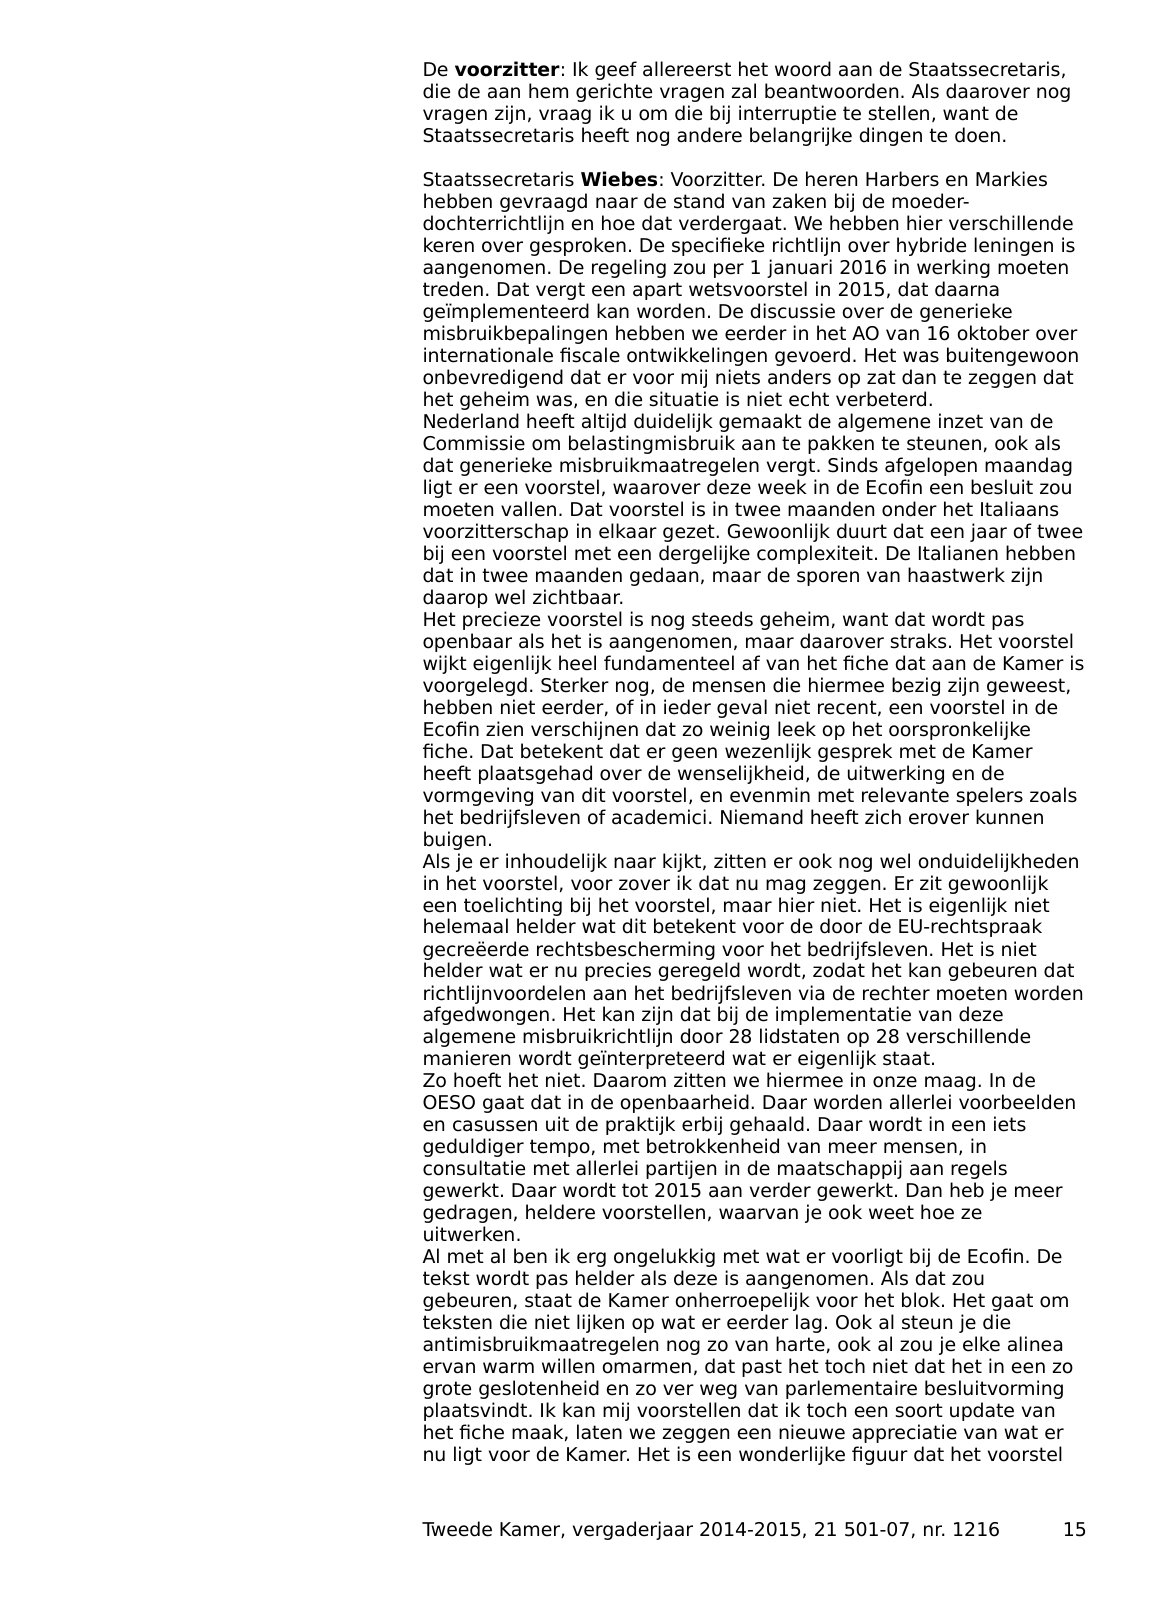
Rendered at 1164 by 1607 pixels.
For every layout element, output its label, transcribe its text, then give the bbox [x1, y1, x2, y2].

text Het precieze voorstel is nog steeds geheim, want dat wordt pas openbaar als het is aangenomen, maar daarover straks. Het voorstel wijkt eigenlijk heel fundamenteel af van het fiche dat aan de Kamer is voorgelegd. Sterker nog, de mensen die hiermee bezig zijn geweest, hebben niet eerder, of in ieder geval niet recent, een voorstel in de Ecofin zien verschijnen dat zo weinig leek op het oorspronkelijke fiche. Dat betekent dat er geen wezenlijk gesprek met de Kamer heeft plaatsgehad over de wenselijkheid, de uitwerking en de vormgeving van dit voorstel, en evenmin met relevante spelers zoals het bedrijfsleven of academici. Niemand heeft zich erover kunnen buigen. [422, 609, 1087, 851]
text De voorzitter: Ik geef allereerst het woord aan de Staatssecretaris, die de aan hem gerichte vragen zal beantwoorden. Als daarover nog vragen zijn, vraag ik u om die bij interruptie te stellen, want de Staatssecretaris heeft nog andere belangrijke dingen te doen. [422, 59, 1087, 147]
text Nederland heeft altijd duidelijk gemaakt de algemene inzet van de Commissie om belastingmisbruik aan te pakken te steunen, ook als dat generieke misbruikmaatregelen vergt. Sinds afgelopen maandag ligt er een voorstel, waarover deze week in de Ecofin een besluit zou moeten vallen. Dat voorstel is in twee maanden onder het Italiaans voorzitterschap in elkaar gezet. Gewoonlijk duurt dat een jaar of twee bij een voorstel met een dergelijke complexiteit. De Italianen hebben dat in twee maanden gedaan, maar de sporen van haastwerk zijn daarop wel zichtbaar. [422, 411, 1087, 609]
text Zo hoeft het niet. Daarom zitten we hiermee in onze maag. In de OESO gaat dat in de openbaarheid. Daar worden allerlei voorbeelden en casussen uit de praktijk erbij gehaald. Daar wordt in een iets geduldiger tempo, met betrokkenheid van meer mensen, in consultatie met allerlei partijen in de maatschappij aan regels gewerkt. Daar wordt tot 2015 aan verder gewerkt. Dan heb je meer gedragen, heldere voorstellen, waarvan je ook weet hoe ze uitwerken. [422, 1070, 1087, 1246]
text Als je er inhoudelijk naar kijkt, zitten er ook nog wel onduidelijkheden in het voorstel, voor zover ik dat nu mag zeggen. Er zit gewoonlijk een toelichting bij het voorstel, maar hier niet. Het is eigenlijk niet helemaal helder wat dit betekent voor de door de EU-rechtspraak gecreëerde rechtsbescherming voor het bedrijfsleven. Het is niet helder wat er nu precies geregeld wordt, zodat het kan gebeuren dat richtlijnvoordelen aan het bedrijfsleven via de rechter moeten worden afgedwongen. Het kan zijn dat bij de implementatie van deze algemene misbruikrichtlijn door 28 lidstaten op 28 verschillende manieren wordt geïnterpreteerd wat er eigenlijk staat. [422, 851, 1087, 1070]
text Al met al ben ik erg ongelukkig met wat er voorligt bij de Ecofin. De tekst wordt pas helder als deze is aangenomen. Als dat zou gebeuren, staat de Kamer onherroepelijk voor het blok. Het gaat om teksten die niet lijken op wat er eerder lag. Ook al steun je die antimisbruikmaatregelen nog zo van harte, ook al zou je elke alinea ervan warm willen omarmen, dat past het toch niet dat het in een zo grote geslotenheid en zo ver weg van parlementaire besluitvorming plaatsvindt. Ik kan mij voorstellen dat ik toch een soort update van het fiche maak, laten we zeggen een nieuwe appreciatie van wat er nu ligt voor de Kamer. Het is een wonderlijke figuur dat het voorstel [422, 1246, 1087, 1466]
text Staatssecretaris Wiebes: Voorzitter. De heren Harbers en Markies hebben gevraagd naar de stand van zaken bij de moeder-dochterrichtlijn en hoe dat verdergaat. We hebben hier verschillende keren over gesproken. De specifieke richtlijn over hybride leningen is aangenomen. De regeling zou per 1 januari 2016 in werking moeten treden. Dat vergt een apart wetsvoorstel in 2015, dat daarna geïmplementeerd kan worden. De discussie over de generieke misbruikbepalingen hebben we eerder in het AO van 16 oktober over internationale fiscale ontwikkelingen gevoerd. Het was buitengewoon onbevredigend dat er voor mij niets anders op zat dan te zeggen dat het geheim was, en die situatie is niet echt verbeterd. [422, 169, 1087, 411]
